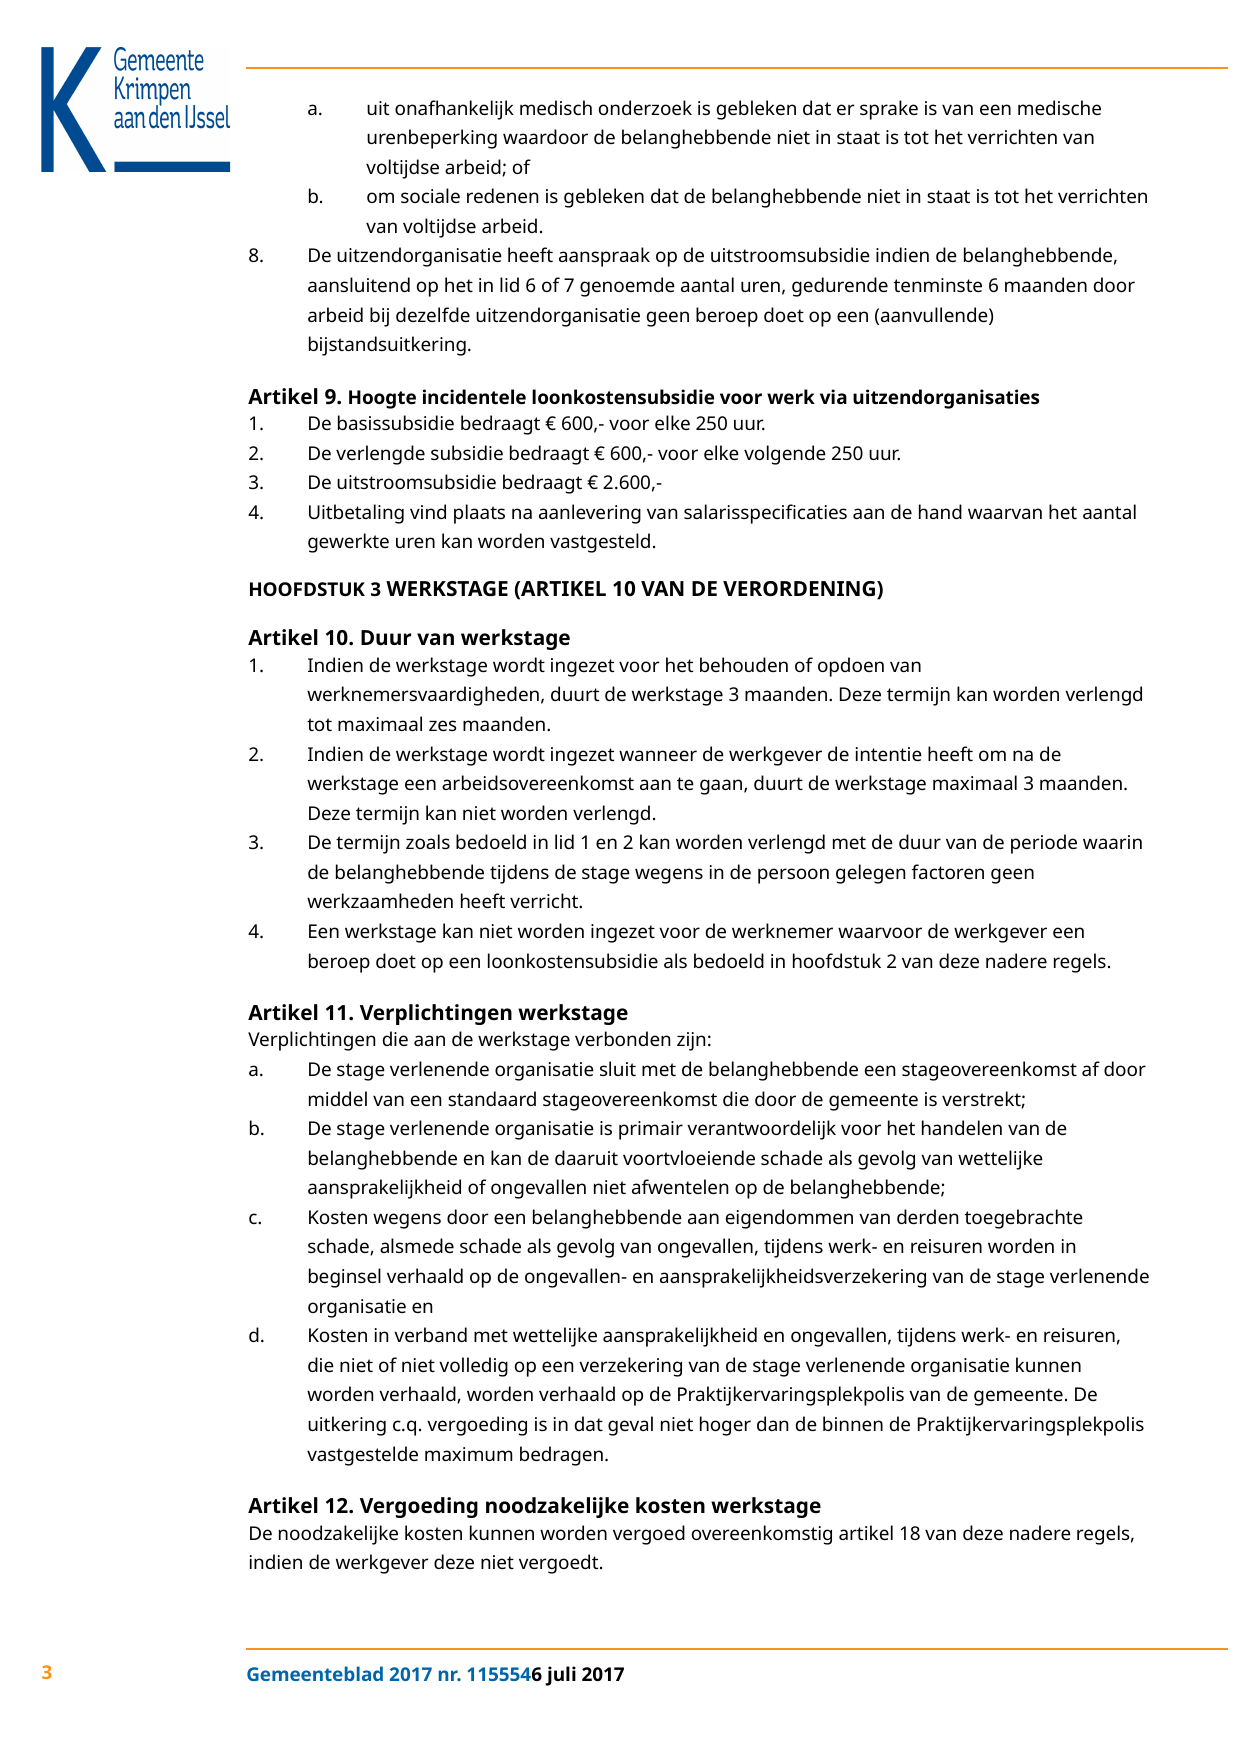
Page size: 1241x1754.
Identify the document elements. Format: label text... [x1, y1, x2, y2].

picture [41, 47, 231, 172]
list De uitzendorganisatie heeft aanspraak op de uitstroomsubsidie indien de belanghebbende, aansluitend op het in lid 6 of 7 genoemde aantal uren, gedurende tenminste 6 maanden door arbeid bij dezelfde uitzendorganisatie geen beroep doet op een (aanvullende) bijstandsuitkering. [248, 243, 1152, 357]
text Artikel 9. Hoogte incidentele loonkostensubsidie voor werk via uitzendorganisaties [248, 382, 1152, 410]
text Verplichtingen die aan de werkstage verbonden zijn: [248, 1027, 1152, 1052]
list De uitstroomsubsidie bedraagt € 2.600,- [248, 469, 1152, 495]
list uit onafhankelijk medisch onderzoek is gebleken dat er sprake is van een medische urenbeperking waardoor de belanghebbende niet in staat is tot het verrichten van voltijdse arbeid; of [307, 95, 1152, 180]
text Artikel 10. Duur van werkstage [248, 623, 1152, 652]
list Indien de werkstage wordt ingezet voor het behouden of opdoen van werknemersvaardigheden, duurt de werkstage 3 maanden. Deze termijn kan worden verlengd tot maximaal zes maanden. [248, 652, 1152, 737]
list Uitbetaling vind plaats na aanlevering van salarisspecificaties aan de hand waarvan het aantal gewerkte uren kan worden vastgesteld. [248, 499, 1152, 554]
text Artikel 12. Vergoeding noodzakelijke kosten werkstage [248, 1491, 1152, 1520]
text De noodzakelijke kosten kunnen worden vergoed overeenkomstig artikel 18 van deze nadere regels, indien de werkgever deze niet vergoedt. [248, 1520, 1152, 1575]
text HOOFDSTUK 3 WERKSTAGE (ARTIKEL 10 VAN DE VERORDENING) [248, 574, 1152, 603]
list Kosten in verband met wettelijke aansprakelijkheid en ongevallen, tijdens werk- en reisuren, die niet of niet volledig op een verzekering van de stage verlenende organisatie kunnen worden verhaald, worden verhaald op de Praktijkervaringsplekpolis van de gemeente. De uitkering c.q. vergoeding is in dat geval niet hoger dan de binnen de Praktijkervaringsplekpolis vastgestelde maximum bedragen. [248, 1322, 1152, 1467]
list Kosten wegens door een belanghebbende aan eigendommen van derden toegebrachte schade, alsmede schade als gevolg van ongevallen, tijdens werk- en reisuren worden in beginsel verhaald op de ongevallen- en aansprakelijkheidsverzekering van de stage verlenende organisatie en [248, 1204, 1152, 1319]
list De stage verlenende organisatie is primair verantwoordelijk voor het handelen van de belanghebbende en kan de daaruit voortvloeiende schade als gevolg van wettelijke aansprakelijkheid of ongevallen niet afwentelen op de belanghebbende; [248, 1115, 1152, 1200]
list De termijn zoals bedoeld in lid 1 en 2 kan worden verlengd met de duur van de periode waarin de belanghebbende tijdens de stage wegens in de persoon gelegen factoren geen werkzaamheden heeft verricht. [248, 829, 1152, 914]
list De basissubsidie bedraagt € 600,- voor elke 250 uur. [248, 410, 1152, 436]
list De stage verlenende organisatie sluit met de belanghebbende een stageovereenkomst af door middel van een standaard stageovereenkomst die door de gemeente is verstrekt; [248, 1056, 1152, 1112]
list De verlengde subsidie bedraagt € 600,- voor elke volgende 250 uur. [248, 440, 1152, 466]
list Een werkstage kan niet worden ingezet voor de werknemer waarvoor de werkgever een beroep doet op een loonkostensubsidie als bedoeld in hoofdstuk 2 van deze nadere regels. [248, 918, 1152, 973]
list om sociale redenen is gebleken dat de belanghebbende niet in staat is tot het verrichten van voltijdse arbeid. [307, 183, 1152, 239]
list Indien de werkstage wordt ingezet wanneer de werkgever de intentie heeft om na de werkstage een arbeidsovereenkomst aan te gaan, duurt de werkstage maximaal 3 maanden. Deze termijn kan niet worden verlengd. [248, 741, 1152, 826]
text Artikel 11. Verplichtingen werkstage [248, 998, 1152, 1027]
